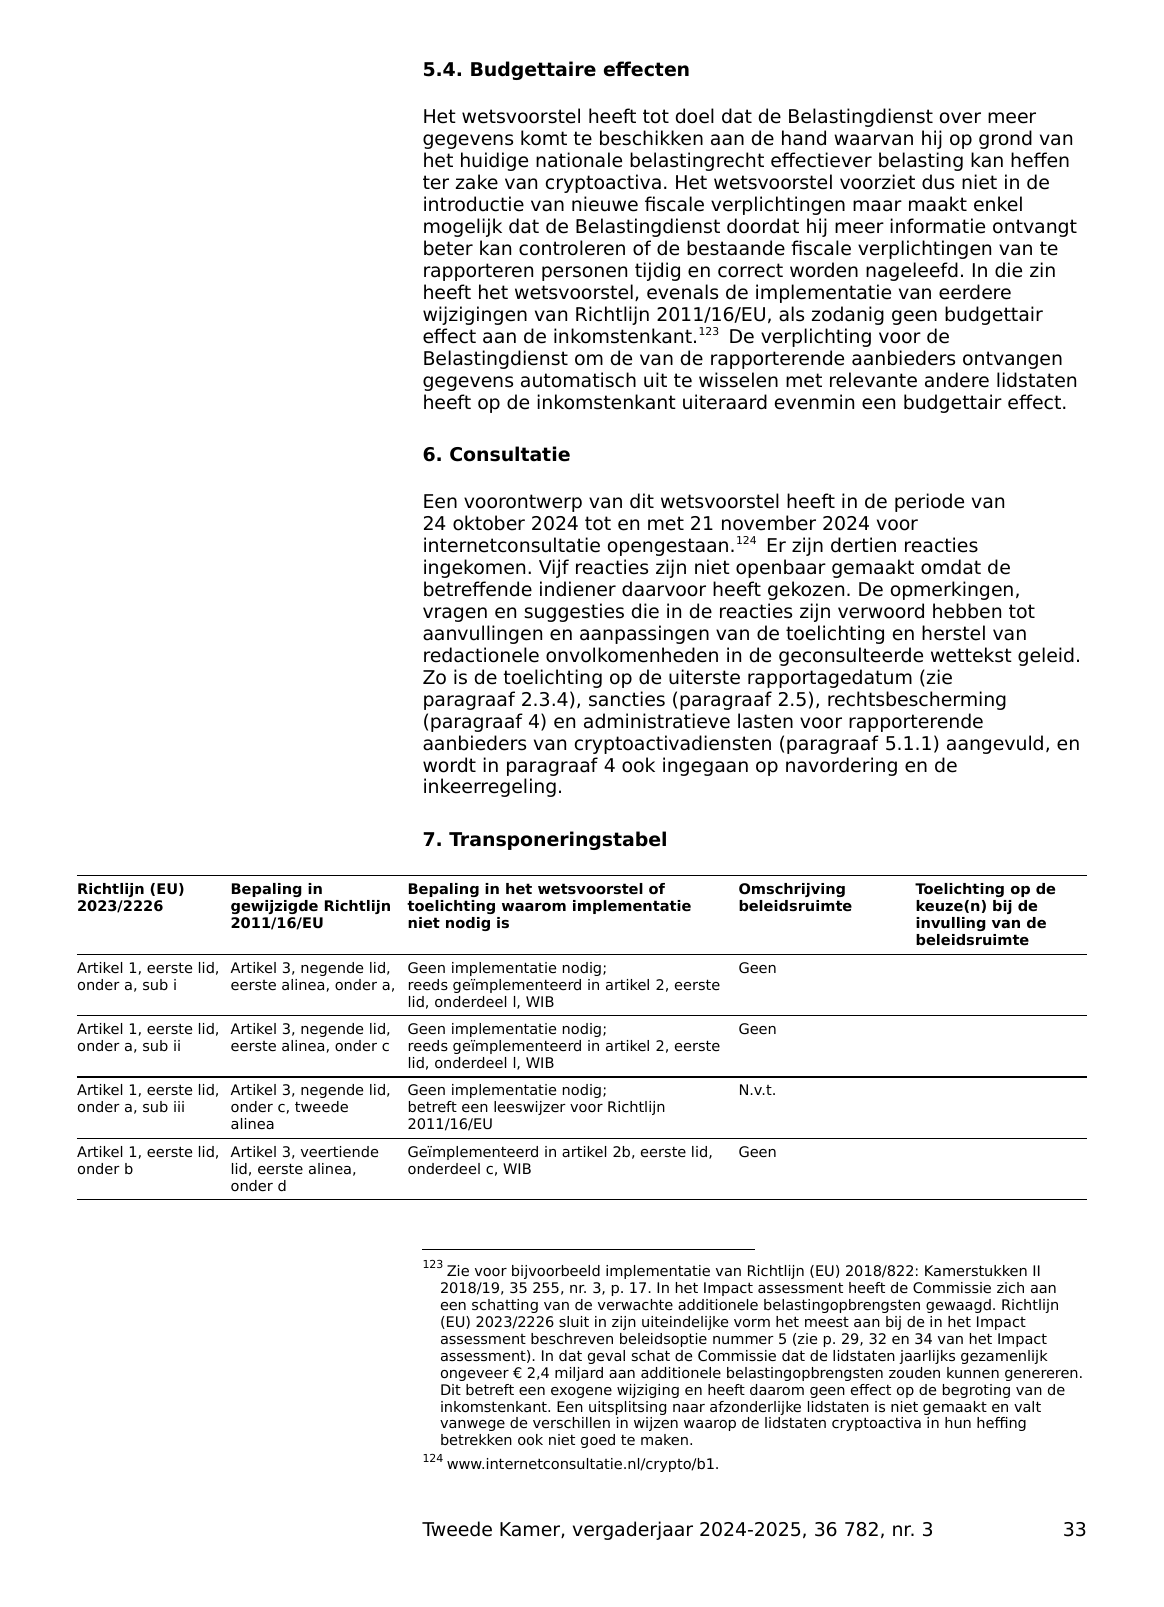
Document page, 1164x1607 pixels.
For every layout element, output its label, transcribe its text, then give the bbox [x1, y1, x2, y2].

table_cell [909, 1016, 1087, 1076]
text Het wetsvoorstel heeft tot doel dat de Belastingdienst over meer gegevens komt te beschikken aan de hand waarvan hij op grond van het huidige nationale belastingrecht effectiever belasting kan heffen ter zake van cryptoactiva. Het wetsvoorstel voorziet dus niet in de introductie van nieuwe fiscale verplichtingen maar maakt enkel mogelijk dat de Belastingdienst doordat hij meer informatie ontvangt beter kan controleren of de bestaande fiscale verplichtingen van te rapporteren personen tijdig en correct worden nageleefd. In die zin heeft het wetsvoorstel, evenals de implementatie van eerdere wijzigingen van Richtlijn 2011/16/EU, als zodanig geen budgettair effect aan de inkomstenkant. De verplichting voor de Belastingdienst om de van de rapporterende aanbieders ontvangen gegevens automatisch uit te wisselen met relevante andere lidstaten heeft op de inkomstenkant uiteraard evenmin een budgettair effect. [422, 106, 1087, 414]
table_cell Artikel 3, negende lid, onder c, tweede alinea [224, 1078, 402, 1138]
table_cell Artikel 3, negende lid, eerste alinea, onder c [224, 1016, 402, 1076]
table_cell Geen implementatie nodig; reeds geïmplementeerd in artikel 2, eerste lid, onderdeel l, WIB [402, 1016, 732, 1076]
table_cell [909, 1139, 1087, 1199]
table_cell Geen [732, 1016, 909, 1076]
table_cell [909, 1078, 1087, 1138]
table_cell Geen implementatie nodig; reeds geïmplementeerd in artikel 2, eerste lid, onderdeel l, WIB [402, 955, 732, 1015]
table_cell [909, 955, 1087, 1015]
table_cell Geen [732, 955, 909, 1015]
table_header Bepaling in het wetsvoorstel of toelichting waarom implementatie niet nodig is [402, 876, 732, 954]
subtitle 7. Transponeringstabel [422, 828, 1087, 850]
text Een voorontwerp van dit wetsvoorstel heeft in de periode van 24 oktober 2024 tot en met 21 november 2024 voor internetconsultatie opengestaan. Er zijn dertien reacties ingekomen. Vijf reacties zijn niet openbaar gemaakt omdat de betreffende indiener daarvoor heeft gekozen. De opmerkingen, vragen en suggesties die in de reacties zijn verwoord hebben tot aanvullingen en aanpassingen van de toelichting en herstel van redactionele onvolkomenheden in de geconsulteerde wettekst geleid. Zo is de toelichting op de uiterste rapportagedatum (zie paragraaf 2.3.4), sancties (paragraaf 2.5), rechtsbescherming (paragraaf 4) en administratieve lasten voor rapporterende aanbieders van cryptoactivadiensten (paragraaf 5.1.1) aangevuld, en wordt in paragraaf 4 ook ingegaan op navordering en de inkeerregeling. [422, 491, 1087, 798]
table_cell Geen [732, 1139, 909, 1199]
table_cell Geen implementatie nodig; betreft een leeswijzer voor Richtlijn 2011/16/EU [402, 1078, 732, 1138]
table_cell Geïmplementeerd in artikel 2b, eerste lid, onderdeel c, WIB [402, 1139, 732, 1199]
table_cell Artikel 1, eerste lid, onder a, sub iii [77, 1078, 224, 1138]
subtitle 6. Consultatie [422, 444, 1087, 466]
table_header Omschrijving beleidsruimte [732, 876, 909, 954]
table_cell Artikel 3, veertiende lid, eerste alinea, onder d [224, 1139, 402, 1199]
table_cell Artikel 1, eerste lid, onder a, sub i [77, 955, 224, 1015]
text Zie voor bijvoorbeeld implementatie van Richtlijn (EU) 2018/822: Kamerstukken II 2018/19, 35 255, nr. 3, p. 17. In het Impact assessment heeft de Commissie zich aan een schatting van de verwachte additionele belastingopbrengsten gewaagd. Richtlijn (EU) 2023/2226 sluit in zijn uiteindelijke vorm het meest aan bij de in het Impact assessment beschreven beleidsoptie nummer 5 (zie p. 29, 32 en 34 van het Impact assessment). In dat geval schat de Commissie dat de lidstaten jaarlijks gezamenlijk ongeveer € 2,4 miljard aan additionele belastingopbrengsten zouden kunnen genereren. Dit betreft een exogene wijziging en heeft daarom geen effect op de begroting van de inkomstenkant. Een uitsplitsing naar afzonderlijke lidstaten is niet gemaakt en valt vanwege de verschillen in wijzen waarop de lidstaten cryptoactiva in hun heffing betrekken ook niet goed te maken. [422, 1258, 1087, 1449]
table_cell Artikel 1, eerste lid, onder b [77, 1139, 224, 1199]
table_cell Artikel 3, negende lid, eerste alinea, onder a, [224, 955, 402, 1015]
subtitle 5.4. Budgettaire effecten [422, 59, 1087, 81]
text www.internetconsultatie.nl/crypto/b1. [422, 1452, 1087, 1474]
table_header Richtlijn (EU) 2023/2226 [77, 876, 224, 954]
table_header Toelichting op de keuze(n) bij de invulling van de beleidsruimte [909, 876, 1087, 954]
table_cell N.v.t. [732, 1078, 909, 1138]
table_header Bepaling in gewijzigde Richtlijn 2011/16/EU [224, 876, 402, 954]
table_cell Artikel 1, eerste lid, onder a, sub ii [77, 1016, 224, 1076]
